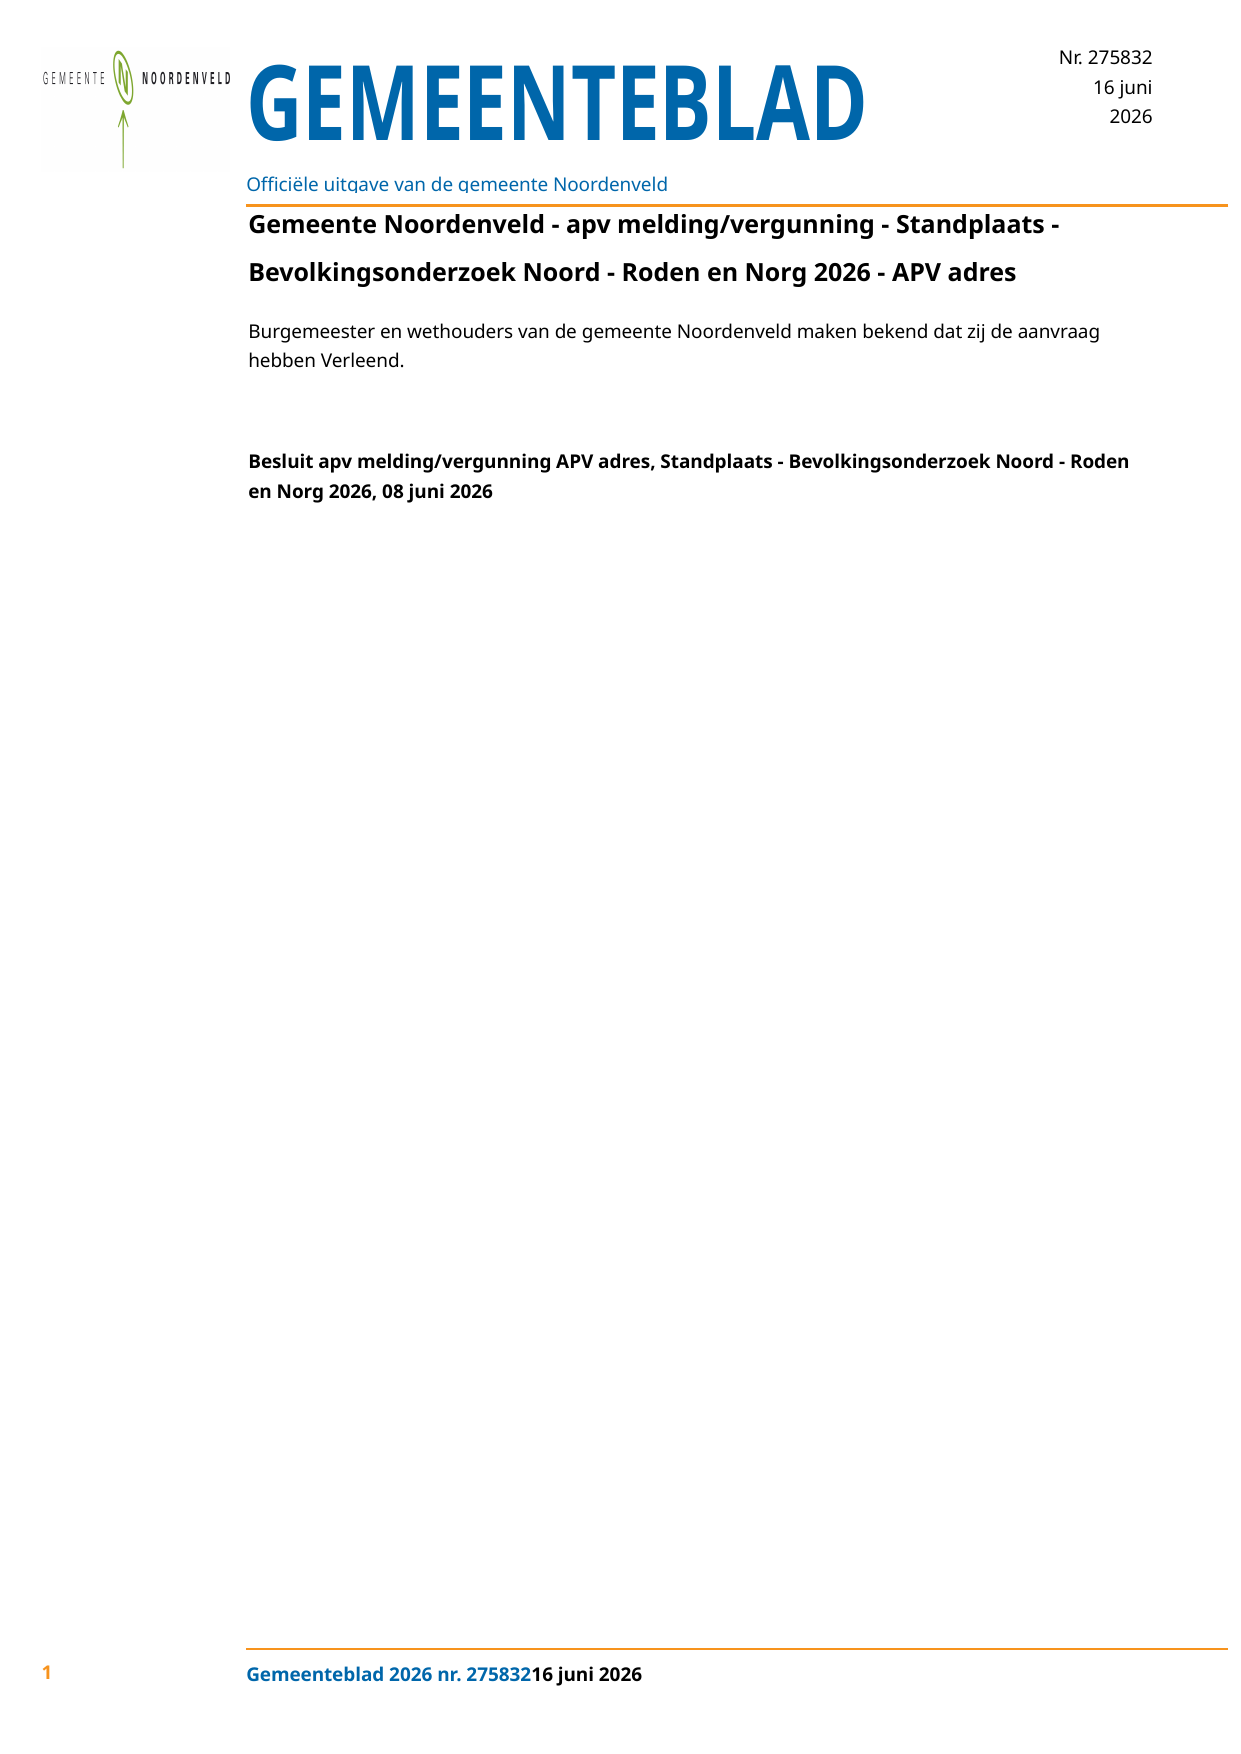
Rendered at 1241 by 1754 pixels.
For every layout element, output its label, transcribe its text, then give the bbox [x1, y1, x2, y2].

text Gemeente Noordenveld - apv melding/vergunning - Standplaats - Bevolkingsonderzoek Noord - Roden en Norg 2026 - APV adres [248, 207, 1152, 288]
picture [41, 47, 231, 172]
text Besluit apv melding/vergunning APV adres, Standplaats - Bevolkingsonderzoek Noord - Roden en Norg 2026, 08 juni 2026 [248, 448, 1152, 504]
text Burgemeester en wethouders van de gemeente Noordenveld maken bekend dat zij de aanvraag hebben Verleend. [248, 318, 1152, 373]
